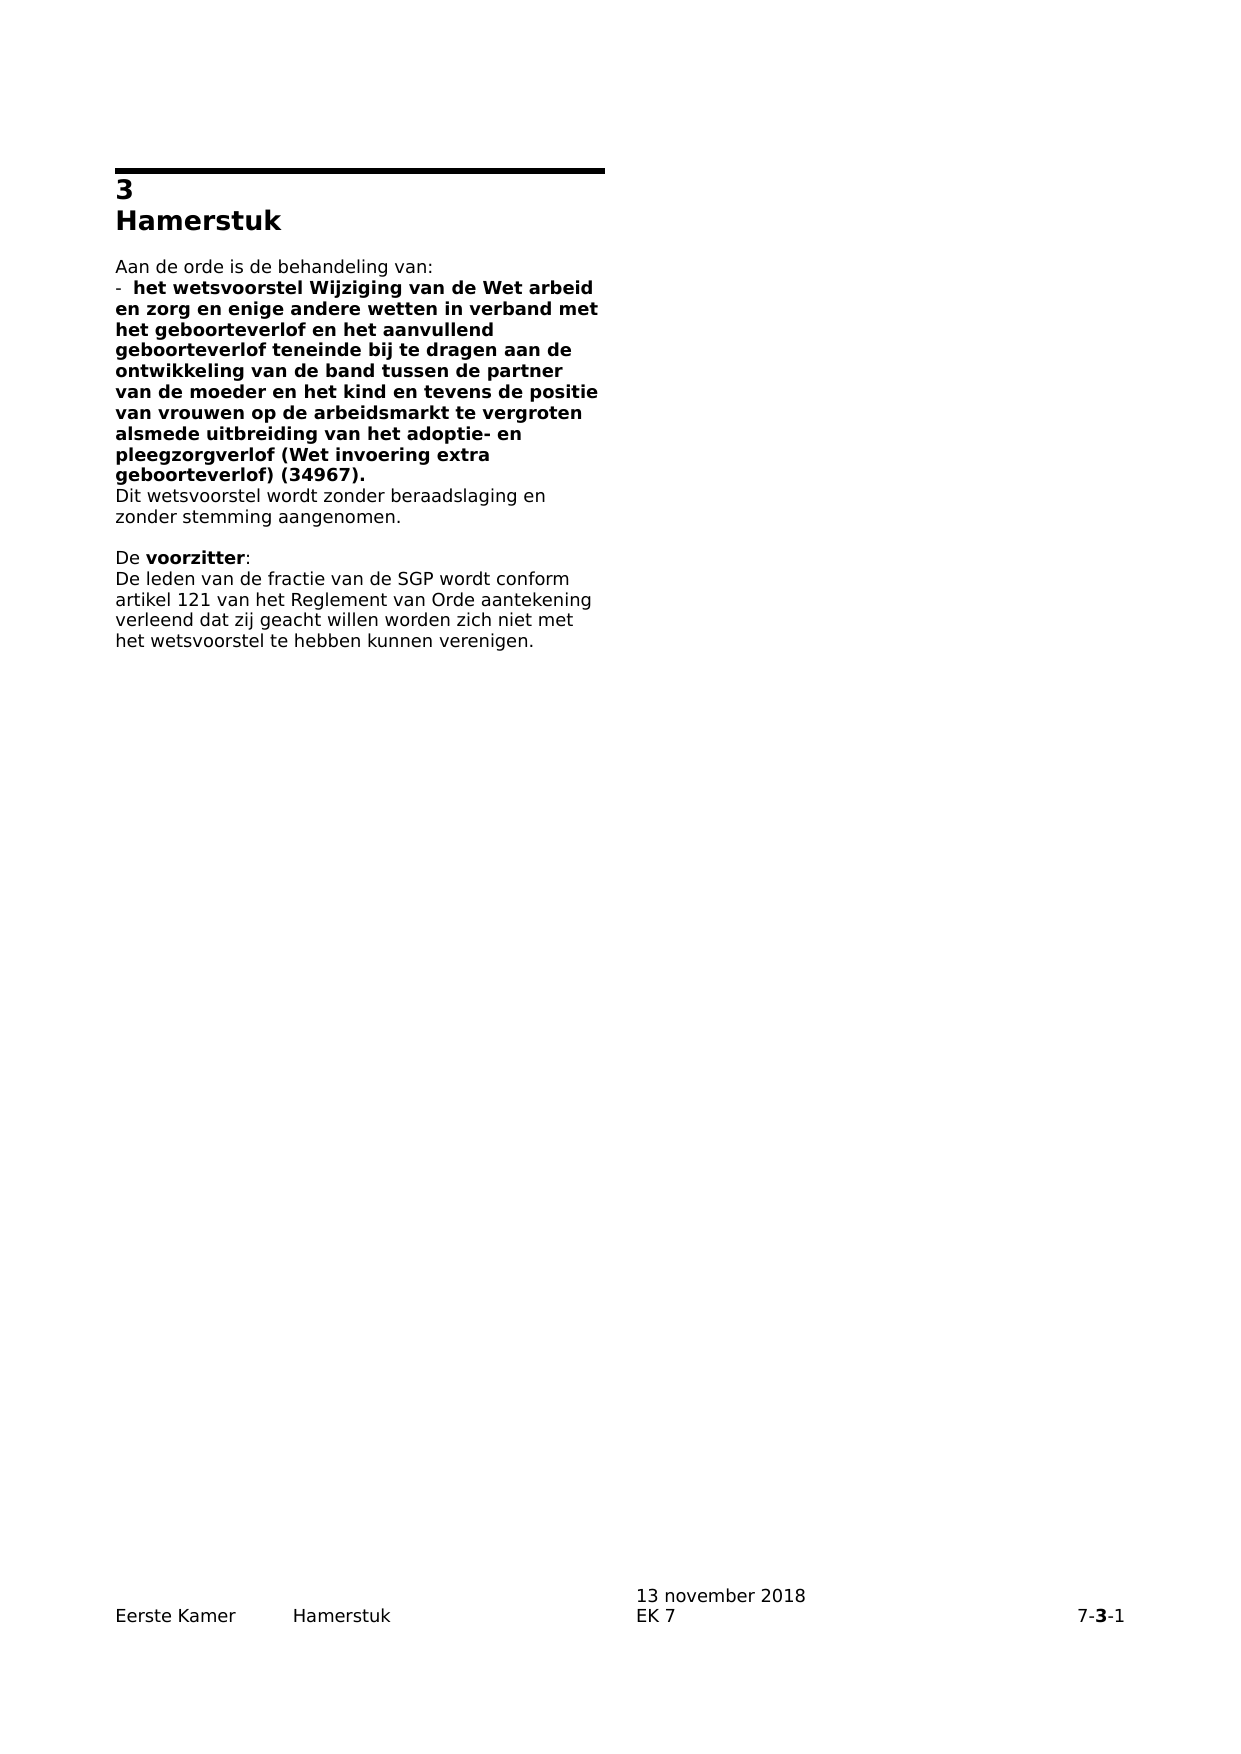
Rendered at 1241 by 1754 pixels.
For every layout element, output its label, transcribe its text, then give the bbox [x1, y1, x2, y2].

text Dit wetsvoorstel wordt zonder beraadslaging en zonder stemming aangenomen. [115, 486, 605, 528]
text Aan de orde is de behandeling van: [115, 257, 605, 278]
list het wetsvoorstel Wijziging van de Wet arbeid en zorg en enige andere wetten in verband met het geboorteverlof en het aanvullend geboorteverlof teneinde bij te dragen aan de ontwikkeling van de band tussen de partner van de moeder en het kind en tevens de positie van vrouwen op de arbeidsmarkt te vergroten alsmede uitbreiding van het adoptie- en pleegzorgverlof (Wet invoering extra geboorteverlof) (34967). [115, 278, 605, 486]
title 3 Hamerstuk [115, 174, 605, 237]
text De voorzitter: [115, 548, 605, 568]
text De leden van de fractie van de SGP wordt conform artikel 121 van het Reglement van Orde aantekening verleend dat zij geacht willen worden zich niet met het wetsvoorstel te hebben kunnen verenigen. [115, 568, 605, 652]
